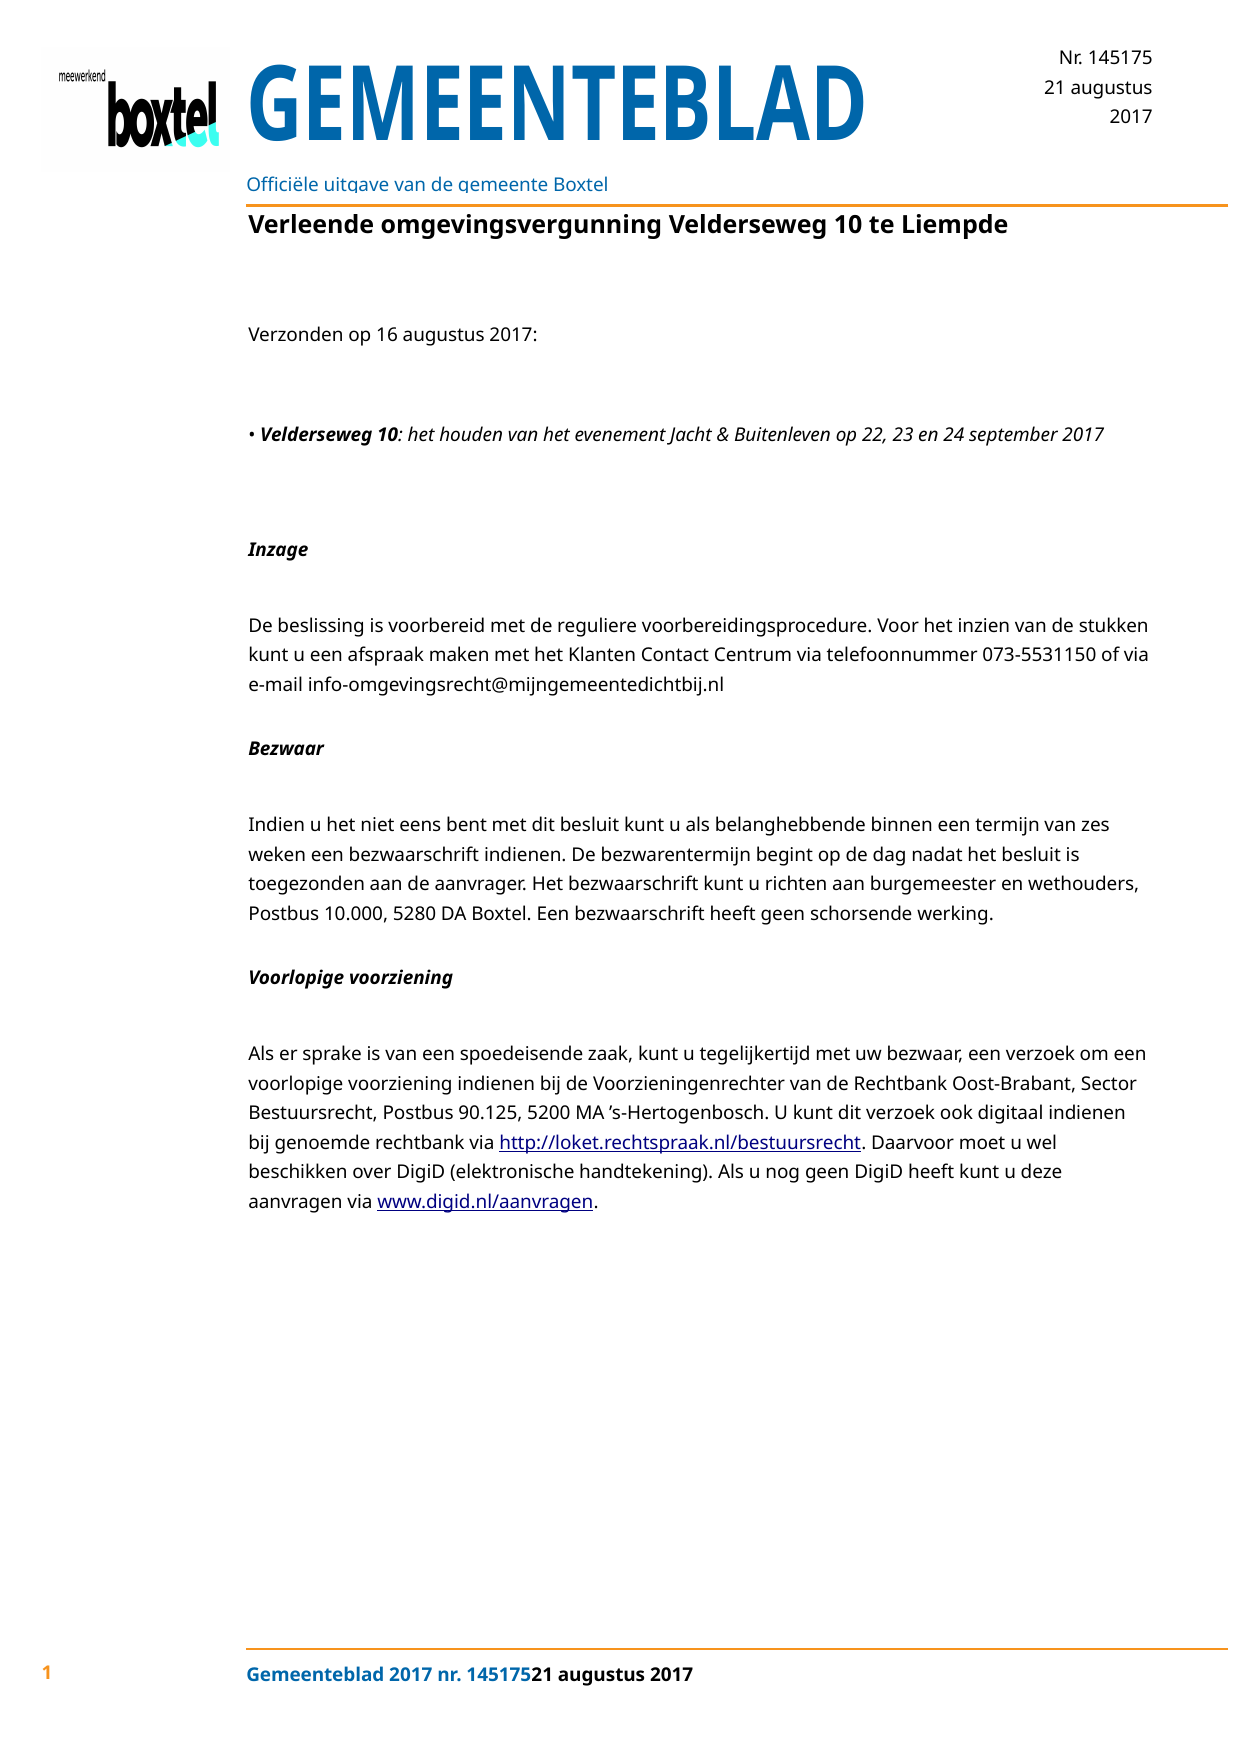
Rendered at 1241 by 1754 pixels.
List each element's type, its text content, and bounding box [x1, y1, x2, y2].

text • Velderseweg 10: het houden van het evenement Jacht & Buitenleven op 22, 23 en 24 september 2017 [248, 422, 1152, 447]
text Bezwaar [248, 735, 1152, 761]
text Voorlopige voorziening [248, 964, 1152, 990]
text Als er sprake is van een spoedeisende zaak, kunt u tegelijkertijd met uw bezwaar, een verzoek om een voorlopige voorziening indienen bij de Voorzieningenrechter van de Rechtbank Oost-Brabant, Sector Bestuursrecht, Postbus 90.125, 5200 MA ’s-Hertogenbosch. U kunt dit verzoek ook digitaal indienen bij genoemde rechtbank via http://loket.rechtspraak.nl/bestuursrecht. Daarvoor moet u wel beschikken over DigiD (elektronische handtekening). Als u nog geen DigiD heeft kunt u deze aanvragen via www.digid.nl/aanvragen. [248, 1040, 1152, 1214]
text Inzage [248, 536, 1152, 562]
text De beslissing is voorbereid met de reguliere voorbereidingsprocedure. Voor het inzien van de stukken kunt u een afspraak maken met het Klanten Contact Centrum via telefoonnummer 073-5531150 of via e-mail info-omgevingsrecht@mijngemeentedichtbij.nl [248, 612, 1152, 697]
text Verzonden op 16 augustus 2017: [248, 321, 1152, 346]
text Indien u het niet eens bent met dit besluit kunt u als belanghebbende binnen een termijn van zes weken een bezwaarschrift indienen. De bezwarentermijn begint op de dag nadat het besluit is toegezonden aan de aanvrager. Het bezwaarschrift kunt u richten aan burgemeester en wethouders, Postbus 10.000, 5280 DA Boxtel. Een bezwaarschrift heeft geen schorsende werking. [248, 811, 1152, 926]
text Verleende omgevingsvergunning Velderseweg 10 te Liempde [248, 207, 1152, 241]
picture [41, 47, 231, 172]
